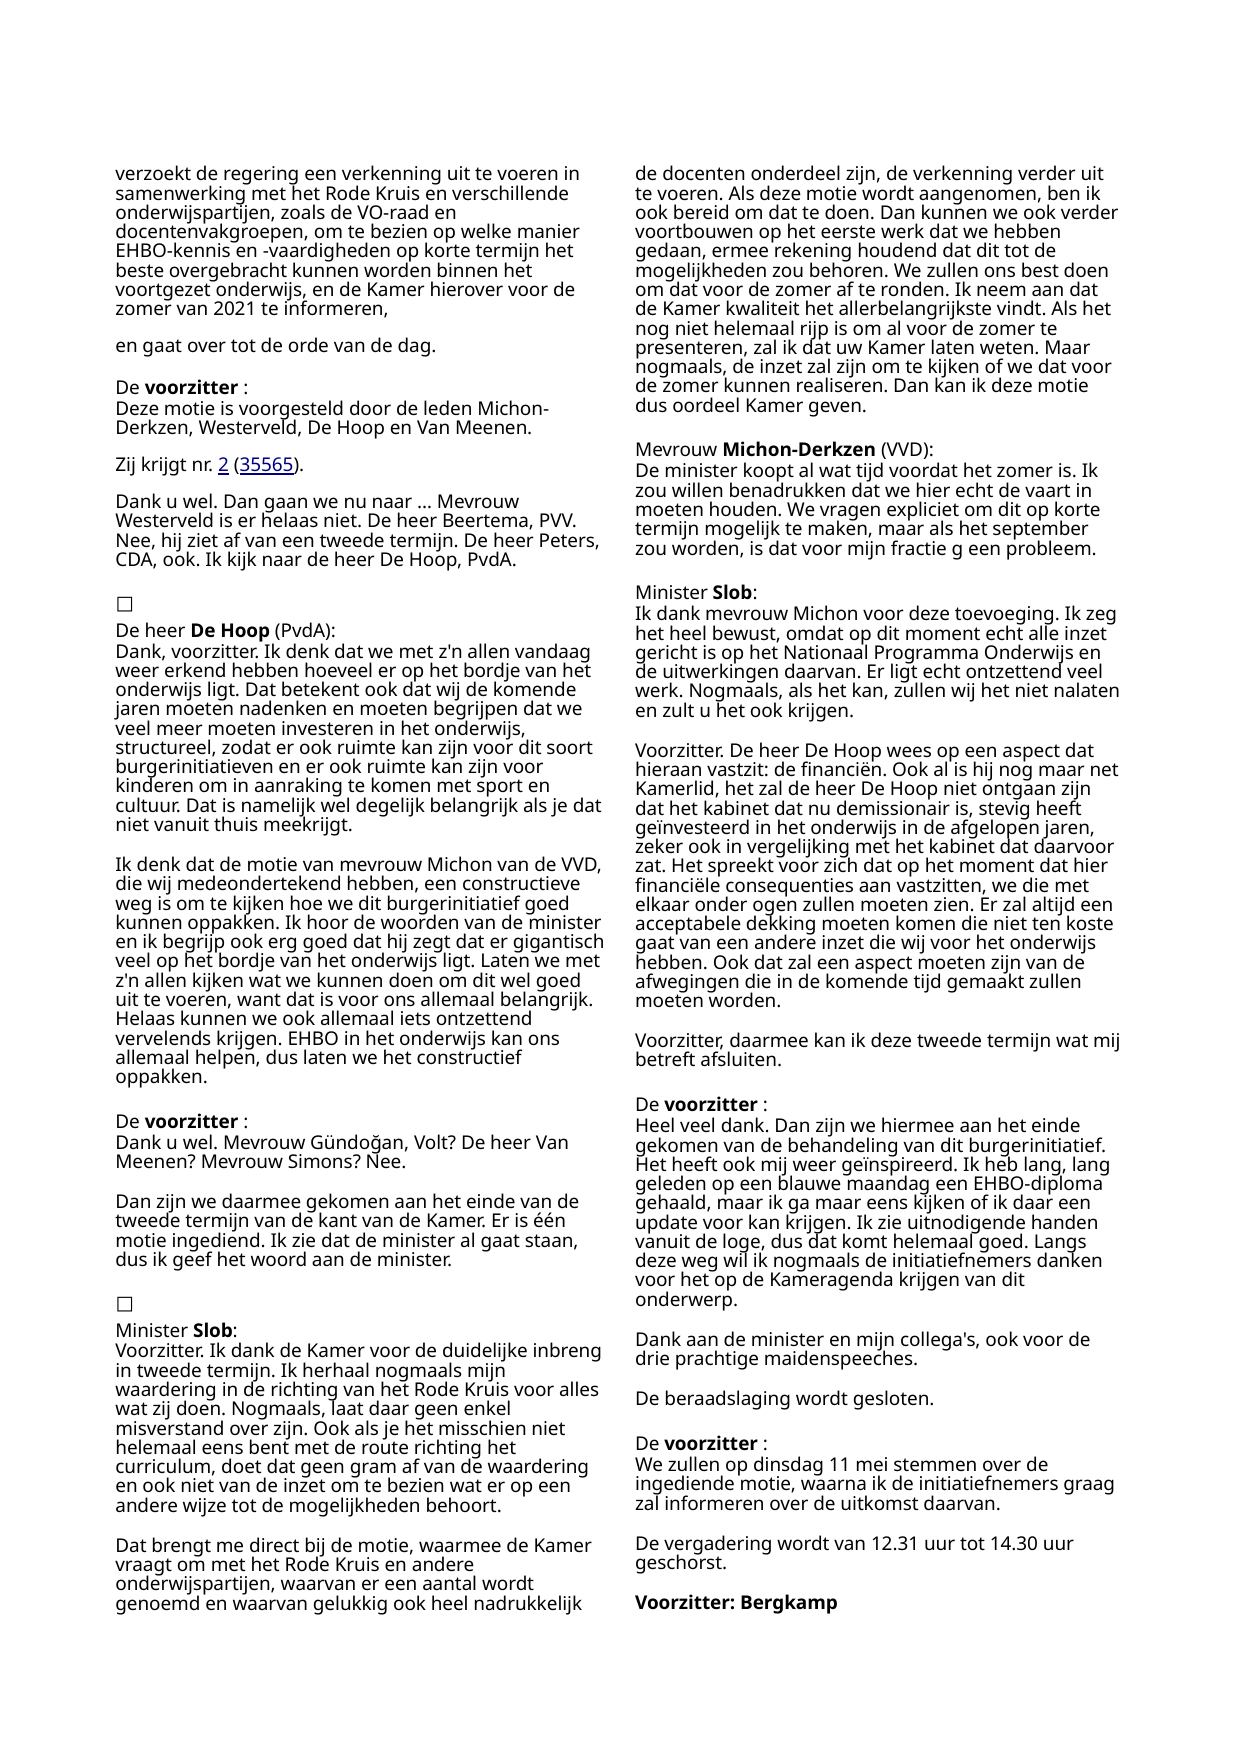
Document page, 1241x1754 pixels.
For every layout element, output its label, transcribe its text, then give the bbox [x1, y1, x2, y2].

text Dank u wel. Mevrouw Gündoğan, Volt? De heer Van Meenen? Mevrouw Simons? Nee. [115, 1134, 605, 1172]
text Zij krijgt nr. 2 (35565). [115, 456, 605, 475]
text De voorzitter : [635, 1430, 1125, 1456]
text Mevrouw Michon-Derkzen (VVD): [635, 437, 1125, 462]
text Dank aan de minister en mijn collega's, ook voor de drie prachtige maidenspeeches. [635, 1331, 1125, 1369]
text Dank u wel. Dan gaan we nu naar … Mevrouw Westerveld is er helaas niet. De heer Beertema, PVV. Nee, hij ziet af van een tweede termijn. De heer Peters, CDA, ook. Ik kijk naar de heer De Hoop, PvdA. [115, 493, 605, 570]
text We zullen op dinsdag 11 mei stemmen over de ingediende motie, waarna ik de initiatiefnemers graag zal informeren over de uitkomst daarvan. [635, 1456, 1125, 1514]
text Dan zijn we daarmee gekomen aan het einde van de tweede termijn van de kant van de Kamer. Er is één motie ingediend. Ik zie dat de minister al gaat staan, dus ik geef het woord aan de minister. [115, 1193, 605, 1270]
text Voorzitter. De heer De Hoop wees op een aspect dat hieraan vastzit: de financiën. Ook al is hij nog maar net Kamerlid, het zal de heer De Hoop niet ontgaan zijn dat het kabinet dat nu demissionair is, stevig heeft geïnvesteerd in het onderwijs in de afgelopen jaren, zeker ook in vergelijking met het kabinet dat daarvoor zat. Het spreekt voor zich dat op het moment dat hier financiële consequenties aan vastzitten, we die met elkaar onder ogen zullen moeten zien. Er zal altijd een acceptabele dekking moeten komen die niet ten koste gaat van een andere inzet die wij voor het onderwijs hebben. Ook dat zal een aspect moeten zijn van de afwegingen die in de komende tijd gemaakt zullen moeten worden. [635, 742, 1125, 1011]
text de docenten onderdeel zijn, de verkenning verder uit te voeren. Als deze motie wordt aangenomen, ben ik ook bereid om dat te doen. Dan kunnen we ook verder voortbouwen op het eerste werk dat we hebben gedaan, ermee rekening houdend dat dit tot de mogelijkheden zou behoren. We zullen ons best doen om dat voor de zomer af te ronden. Ik neem aan dat de Kamer kwaliteit het allerbelangrijkste vindt. Als het nog niet helemaal rijp is om al voor de zomer te presenteren, zal ik dat uw Kamer laten weten. Maar nogmaals, de inzet zal zijn om te kijken of we dat voor de zomer kunnen realiseren. Dan kan ik deze motie dus oordeel Kamer geven. [635, 165, 1125, 416]
text De beraadslaging wordt gesloten. [635, 1390, 1125, 1409]
text Ik dank mevrouw Michon voor deze toevoeging. Ik zeg het heel bewust, omdat op dit moment echt alle inzet gericht is op het Nationaal Programma Onderwijs en de uitwerkingen daarvan. Er ligt echt ontzettend veel werk. Nogmaals, als het kan, zullen wij het niet nalaten en zult u het ook krijgen. [635, 605, 1125, 721]
text Dank, voorzitter. Ik denk dat we met z'n allen vandaag weer erkend hebben hoeveel er op het bordje van het onderwijs ligt. Dat betekent ook dat wij de komende jaren moeten nadenken en moeten begrijpen dat we veel meer moeten investeren in het onderwijs, structureel, zodat er ook ruimte kan zijn voor dit soort burgerinitiatieven en er ook ruimte kan zijn voor kinderen om in aanraking te komen met sport en cultuur. Dat is namelijk wel degelijk belangrijk als je dat niet vanuit thuis meekrijgt. [115, 643, 605, 835]
text Voorzitter: Bergkamp [635, 1594, 1125, 1613]
text Voorzitter, daarmee kan ik deze tweede termijn wat mij betreft afsluiten. [635, 1032, 1125, 1071]
text ⬜ [115, 1291, 605, 1317]
text Heel veel dank. Dan zijn we hiermee aan het einde gekomen van de behandeling van dit burgerinitiatief. Het heeft ook mij weer geïnspireerd. Ik heb lang, lang geleden op een blauwe maandag een EHBO-diploma gehaald, maar ik ga maar eens kijken of ik daar een update voor kan krijgen. Ik zie uitnodigende handen vanuit de loge, dus dat komt helemaal goed. Langs deze weg wil ik nogmaals de initiatiefnemers danken voor het op de Kameragenda krijgen van dit onderwerp. [635, 1117, 1125, 1310]
text Dat brengt me direct bij de motie, waarmee de Kamer vraagt om met het Rode Kruis en andere onderwijspartijen, waarvan er een aantal wordt genoemd en waarvan gelukkig ook heel nadrukkelijk [115, 1537, 605, 1614]
text De minister koopt al wat tijd voordat het zomer is. Ik zou willen benadrukken dat we hier echt de vaart in moeten houden. We vragen expliciet om dit op korte termijn mogelijk te maken, maar als het september zou worden, is dat voor mijn fractie g een probleem. [635, 462, 1125, 559]
text Minister Slob: [635, 579, 1125, 605]
text Deze motie is voorgesteld door de leden Michon-Derkzen, Westerveld, De Hoop en Van Meenen. [115, 400, 605, 438]
text Ik denk dat de motie van mevrouw Michon van de VVD, die wij medeondertekend hebben, een constructieve weg is om te kijken hoe we dit burgerinitiatief goed kunnen oppakken. Ik hoor de woorden van de minister en ik begrijp ook erg goed dat hij zegt dat er gigantisch veel op het bordje van het onderwijs ligt. Laten we met z'n allen kijken wat we kunnen doen om dit wel goed uit te voeren, want dat is voor ons allemaal belangrijk. Helaas kunnen we ook allemaal iets ontzettend vervelends krijgen. EHBO in het onderwijs kan ons allemaal helpen, dus laten we het constructief oppakken. [115, 856, 605, 1087]
text De voorzitter : [635, 1092, 1125, 1117]
text Voorzitter. Ik dank de Kamer voor de duidelijke inbreng in tweede termijn. Ik herhaal nogmaals mijn waardering in de richting van het Rode Kruis voor alles wat zij doen. Nogmaals, laat daar geen enkel misverstand over zijn. Ook als je het misschien niet helemaal eens bent met de route richting het curriculum, doet dat geen gram af van de waardering en ook niet van de inzet om te bezien wat er op een andere wijze tot de mogelijkheden behoort. [115, 1342, 605, 1516]
text Minister Slob: [115, 1317, 605, 1342]
text verzoekt de regering een verkenning uit te voeren in samenwerking met het Rode Kruis en verschillende onderwijspartijen, zoals de VO-raad en docentenvakgroepen, om te bezien op welke manier EHBO-kennis en -vaardigheden op korte termijn het beste overgebracht kunnen worden binnen het voortgezet onderwijs, en de Kamer hierover voor de zomer van 2021 te informeren, [115, 165, 605, 319]
text De voorzitter : [115, 1108, 605, 1134]
text De voorzitter : [115, 374, 605, 400]
text De heer De Hoop (PvdA): [115, 617, 605, 643]
text ⬜ [115, 591, 605, 617]
text en gaat over tot de orde van de dag. [115, 337, 605, 356]
text De vergadering wordt van 12.31 uur tot 14.30 uur geschorst. [635, 1534, 1125, 1573]
